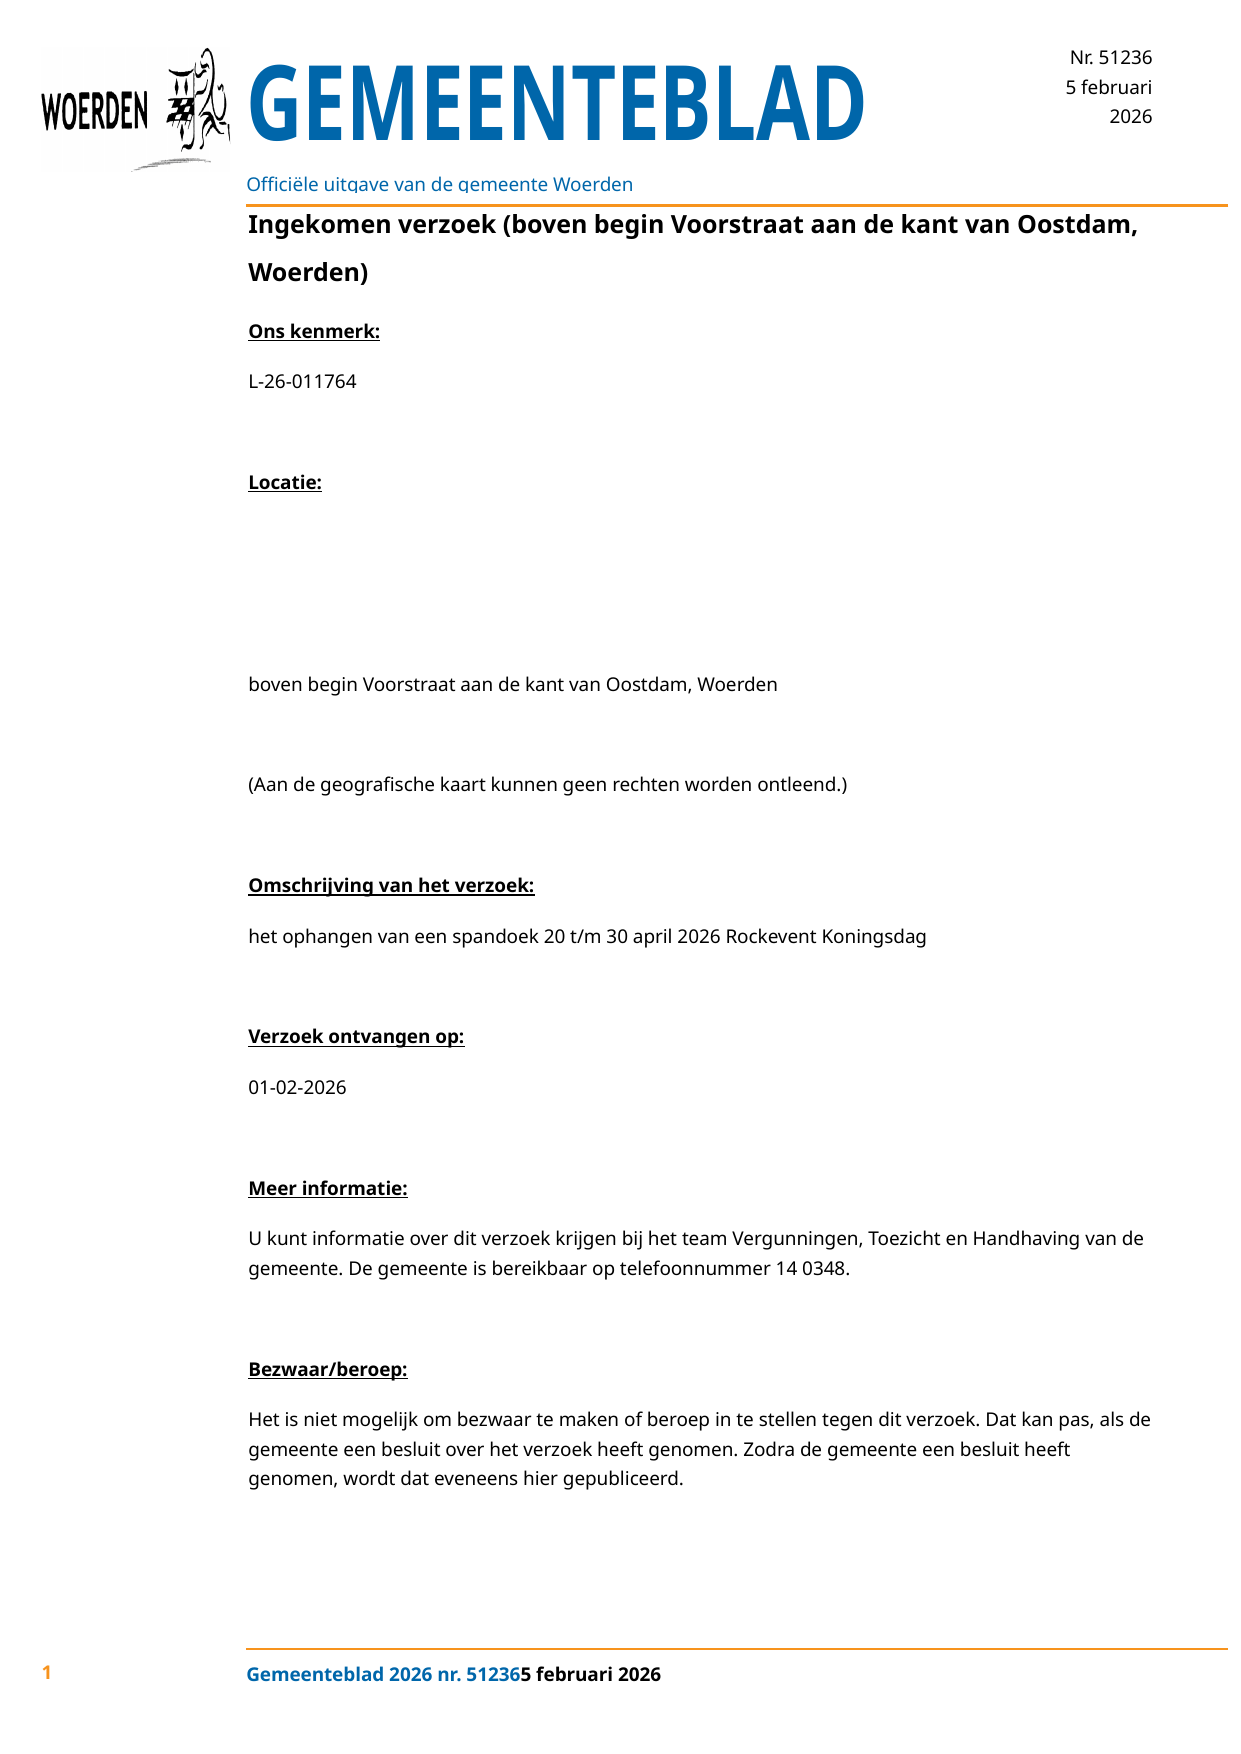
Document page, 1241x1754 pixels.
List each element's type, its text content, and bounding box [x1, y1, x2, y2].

text boven begin Voorstraat aan de kant van Oostdam, Woerden [248, 671, 1152, 697]
text 01-02-2026 [248, 1074, 1152, 1100]
text Omschrijving van het verzoek: [248, 872, 1152, 898]
text Locatie: [248, 469, 1152, 495]
text het ophangen van een spandoek 20 t/m 30 april 2026 Rockevent Koningsdag [248, 923, 1152, 949]
picture [41, 47, 231, 172]
text Het is niet mogelijk om bezwaar te maken of beroep in te stellen tegen dit verzoek. Dat kan pas, als de gemeente een besluit over het verzoek heeft genomen. Zodra de gemeente een besluit heeft genomen, wordt dat eveneens hier gepubliceerd. [248, 1406, 1152, 1491]
text Ons kenmerk: [248, 318, 1152, 344]
text (Aan de geografische kaart kunnen geen rechten worden ontleend.) [248, 772, 1152, 797]
text L-26-011764 [248, 368, 1152, 394]
text Bezwaar/beroep: [248, 1356, 1152, 1382]
text U kunt informatie over dit verzoek krijgen bij het team Vergunningen, Toezicht en Handhaving van de gemeente. De gemeente is bereikbaar op telefoonnummer 14 0348. [248, 1225, 1152, 1281]
text Ingekomen verzoek (boven begin Voorstraat aan de kant van Oostdam, Woerden) [248, 207, 1152, 288]
text Meer informatie: [248, 1175, 1152, 1201]
text Verzoek ontvangen op: [248, 1024, 1152, 1049]
